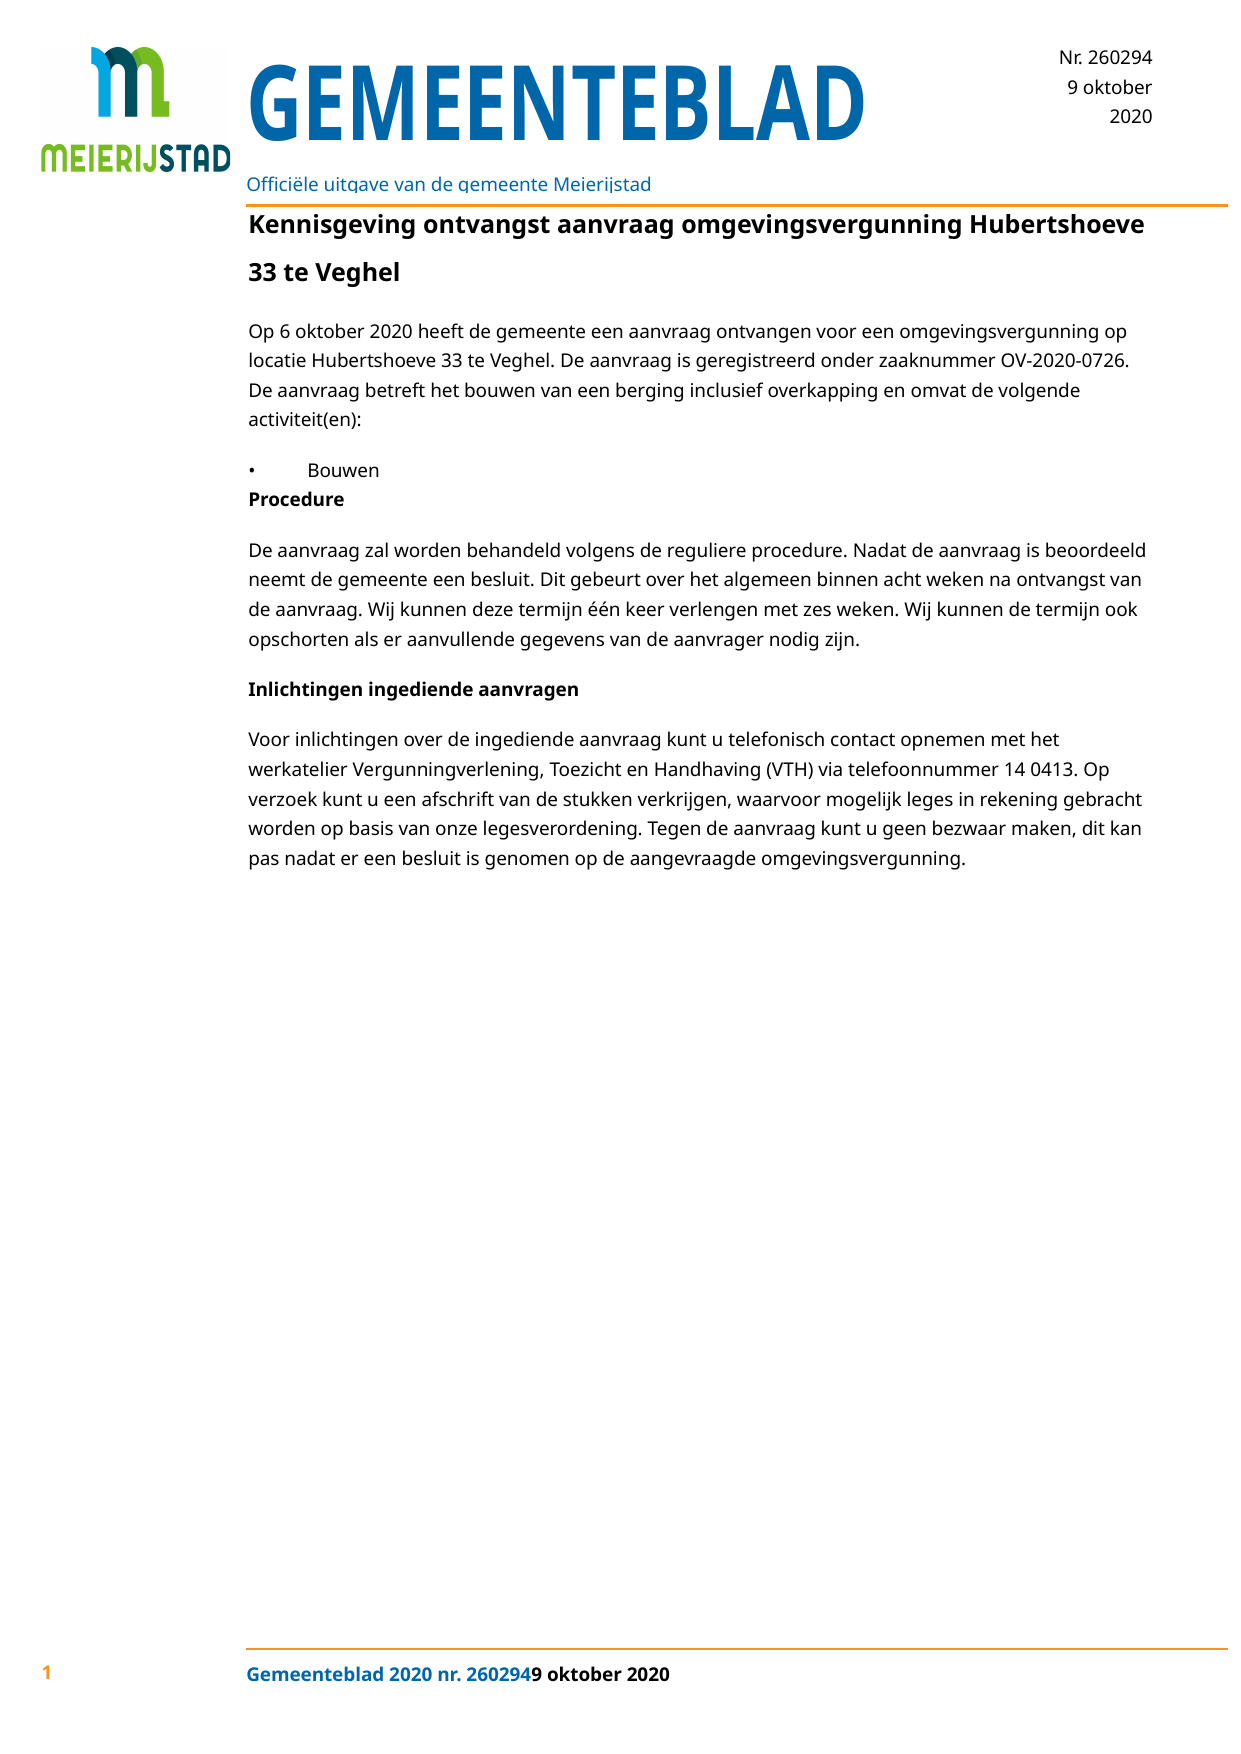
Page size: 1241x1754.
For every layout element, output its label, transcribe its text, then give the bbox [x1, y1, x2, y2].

text Kennisgeving ontvangst aanvraag omgevingsvergunning Hubertshoeve 33 te Veghel [248, 207, 1152, 288]
text Voor inlichtingen over de ingediende aanvraag kunt u telefonisch contact opnemen met het werkatelier Vergunningverlening, Toezicht en Handhaving (VTH) via telefoonnummer 14 0413. Op verzoek kunt u een afschrift van de stukken verkrijgen, waarvoor mogelijk leges in rekening gebracht worden op basis van onze legesverordening. Tegen de aanvraag kunt u geen bezwaar maken, dit kan pas nadat er een besluit is genomen op de aangevraagde omgevingsvergunning. [248, 727, 1152, 871]
text Inlichtingen ingediende aanvragen [248, 676, 1152, 702]
picture [41, 47, 231, 172]
text De aanvraag zal worden behandeld volgens de reguliere procedure. Nadat de aanvraag is beoordeeld neemt de gemeente een besluit. Dit gebeurt over het algemeen binnen acht weken na ontvangst van de aanvraag. Wij kunnen deze termijn één keer verlengen met zes weken. Wij kunnen de termijn ook opschorten als er aanvullende gegevens van de aanvrager nodig zijn. [248, 537, 1152, 652]
list Bouwen [248, 457, 1152, 483]
text Op 6 oktober 2020 heeft de gemeente een aanvraag ontvangen voor een omgevingsvergunning op locatie Hubertshoeve 33 te Veghel. De aanvraag is geregistreerd onder zaaknummer OV-2020-0726. De aanvraag betreft het bouwen van een berging inclusief overkapping en omvat de volgende activiteit(en): [248, 318, 1152, 432]
text Procedure [248, 487, 1152, 512]
